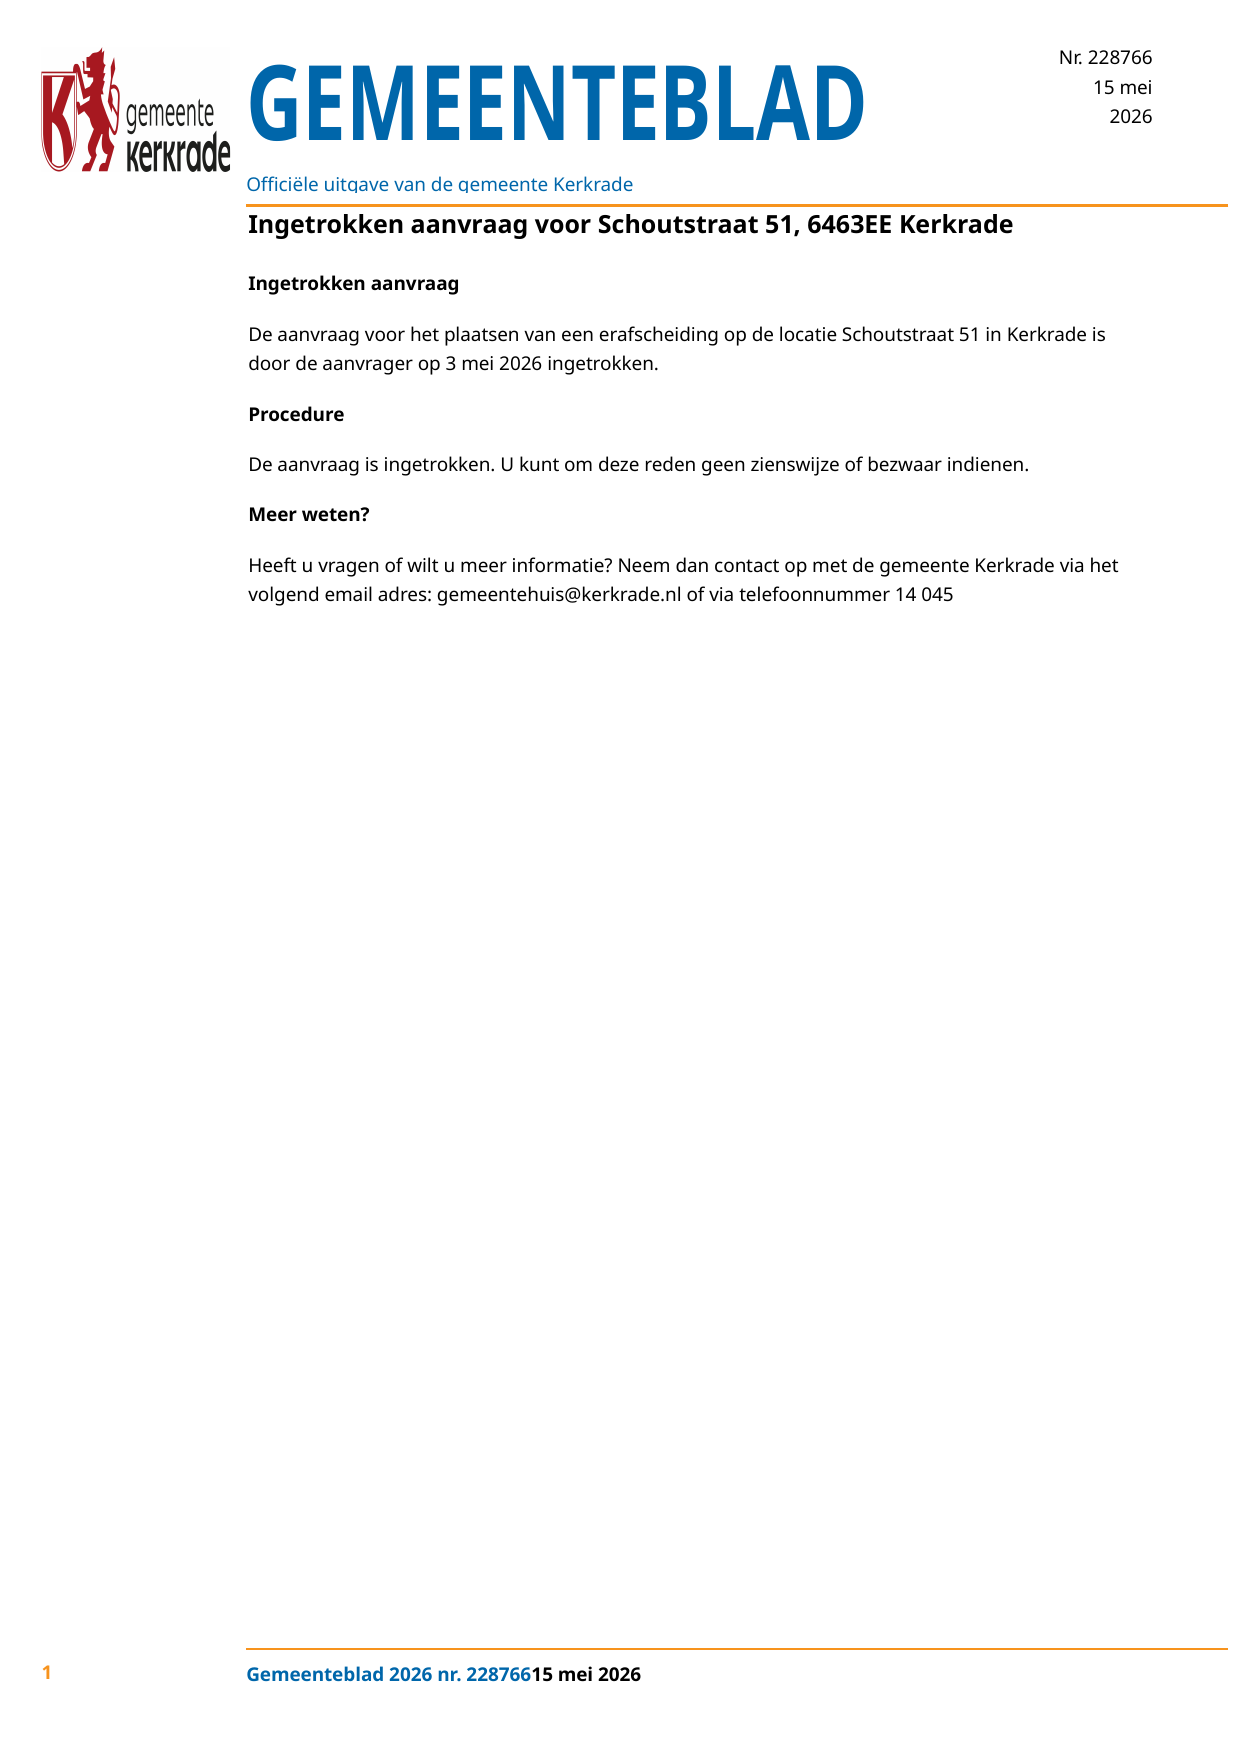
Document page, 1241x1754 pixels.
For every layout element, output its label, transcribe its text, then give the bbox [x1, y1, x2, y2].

text De aanvraag is ingetrokken. U kunt om deze reden geen zienswijze of bezwaar indienen. [248, 451, 1152, 477]
text Ingetrokken aanvraag [248, 270, 1152, 296]
text Meer weten? [248, 502, 1152, 527]
text Heeft u vragen of wilt u meer informatie? Neem dan contact op met de gemeente Kerkrade via het volgend email adres: gemeentehuis@kerkrade.nl of via telefoonnummer 14 045 [248, 552, 1152, 607]
text Procedure [248, 401, 1152, 426]
picture [41, 47, 231, 172]
text Ingetrokken aanvraag voor Schoutstraat 51, 6463EE Kerkrade [248, 207, 1152, 241]
text De aanvraag voor het plaatsen van een erafscheiding op de locatie Schoutstraat 51 in Kerkrade is door de aanvrager op 3 mei 2026 ingetrokken. [248, 321, 1152, 376]
